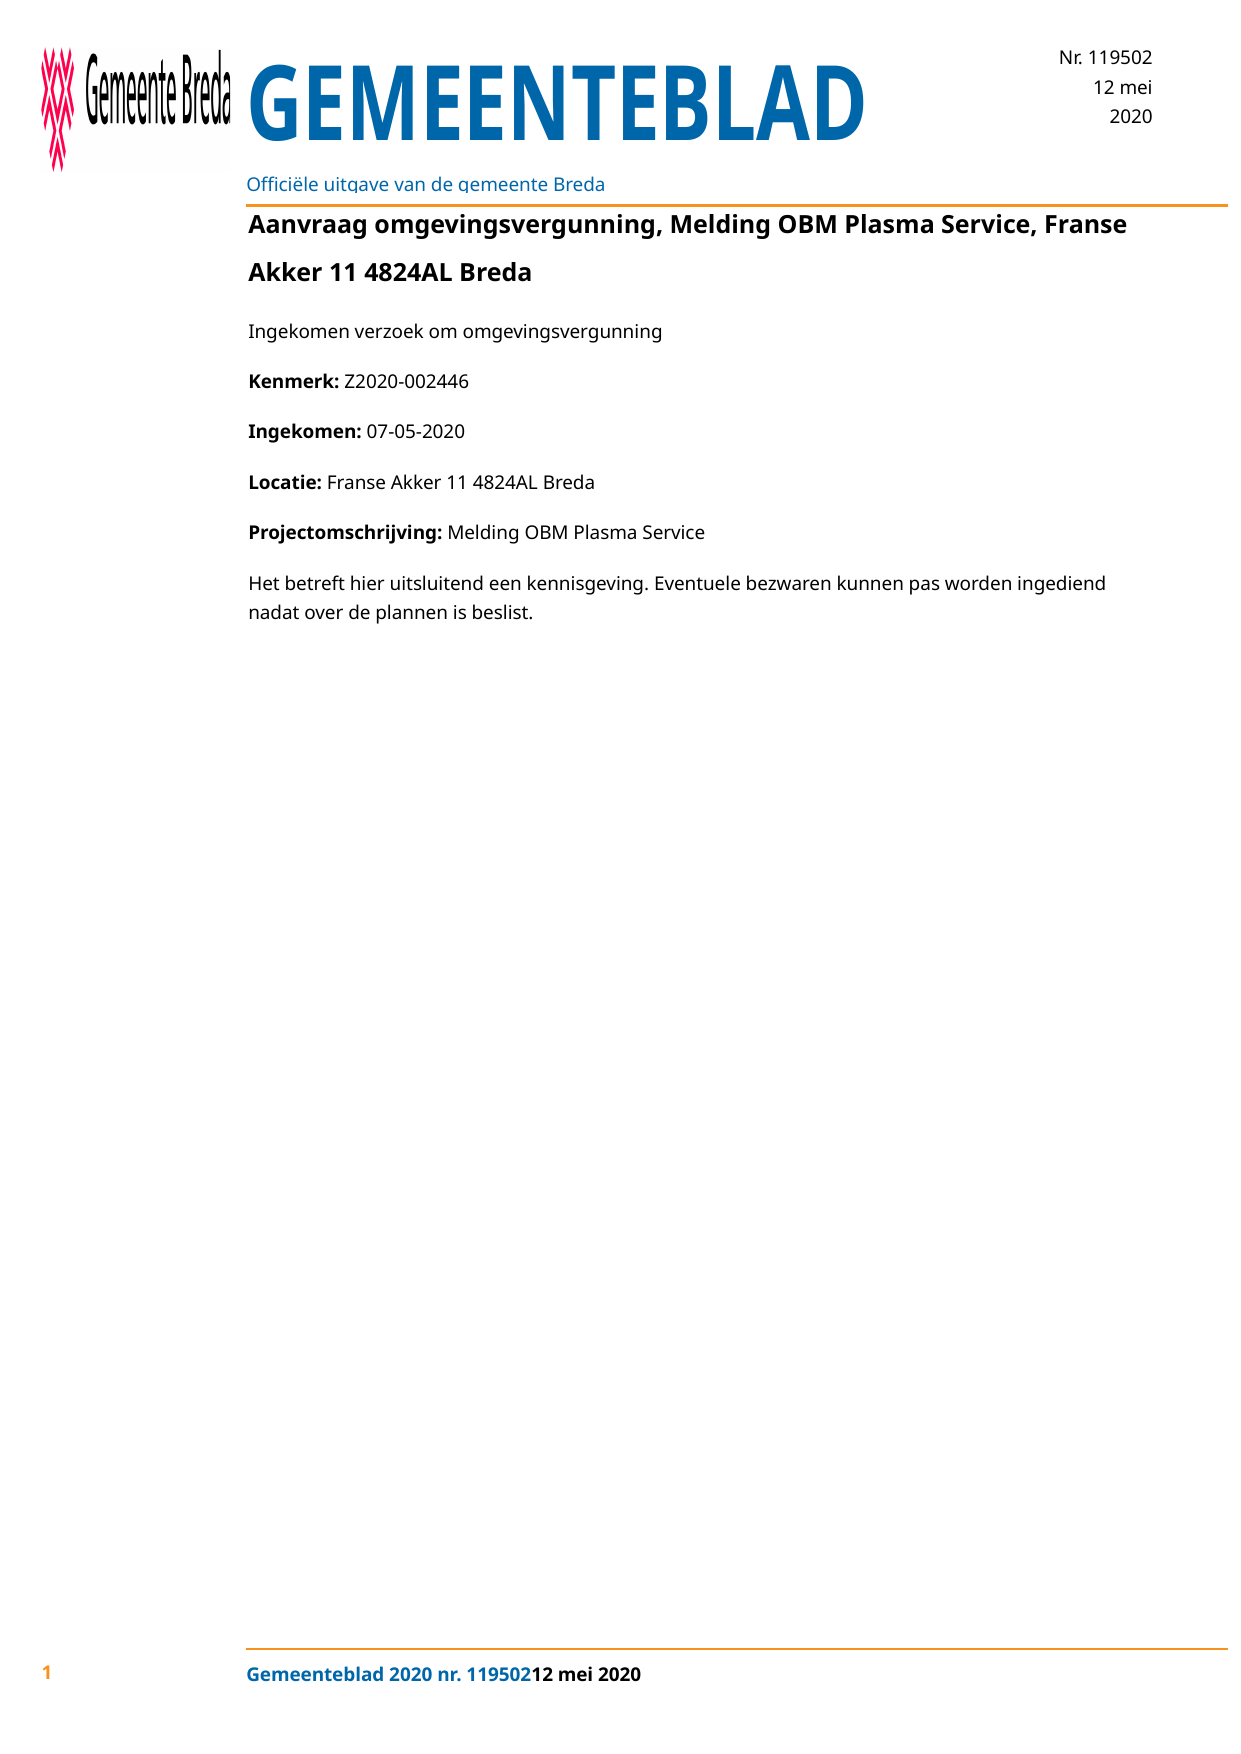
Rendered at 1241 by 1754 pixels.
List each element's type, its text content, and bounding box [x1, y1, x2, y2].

picture [41, 47, 231, 172]
text Projectomschrijving: Melding OBM Plasma Service [248, 519, 1152, 545]
text Het betreft hier uitsluitend een kennisgeving. Eventuele bezwaren kunnen pas worden ingediend nadat over de plannen is beslist. [248, 570, 1152, 625]
text Locatie: Franse Akker 11 4824AL Breda [248, 469, 1152, 495]
text Ingekomen verzoek om omgevingsvergunning [248, 318, 1152, 344]
text Ingekomen: 07-05-2020 [248, 419, 1152, 444]
text Aanvraag omgevingsvergunning, Melding OBM Plasma Service, Franse Akker 11 4824AL Breda [248, 207, 1152, 288]
text Kenmerk: Z2020-002446 [248, 368, 1152, 394]
